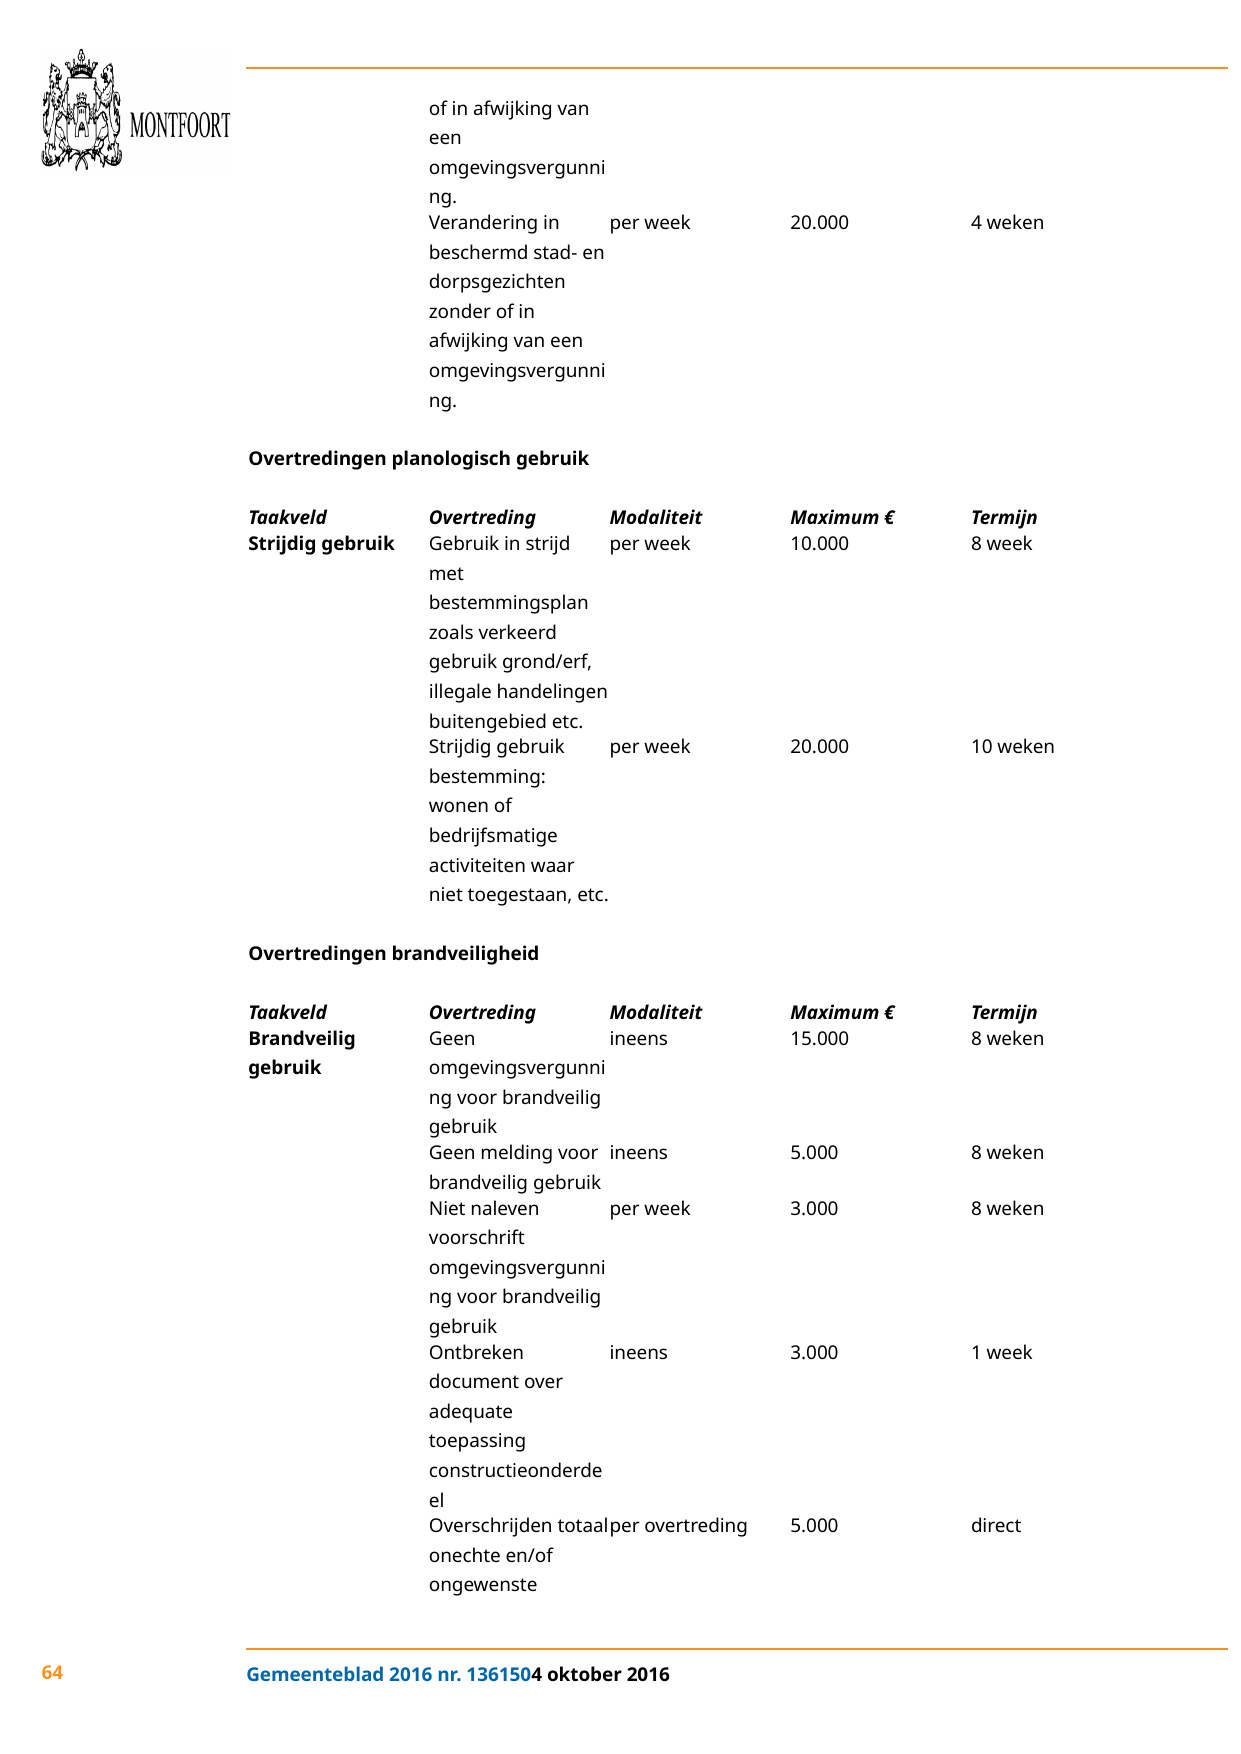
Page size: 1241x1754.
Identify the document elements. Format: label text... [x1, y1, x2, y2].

table_cell ineens [609, 1339, 790, 1512]
table_cell [790, 95, 971, 209]
table_cell 20.000 [790, 209, 971, 412]
table_cell per overtreding [609, 1513, 790, 1597]
table_cell ineens [609, 1025, 790, 1139]
table_header Taakveld [248, 999, 429, 1025]
table_cell Brandveilig gebruik [248, 1025, 429, 1139]
table_cell [248, 1140, 429, 1195]
table_header Overtreding [429, 505, 609, 530]
table_cell [248, 209, 429, 412]
table_cell per week [609, 530, 790, 733]
table_cell Strijdig gebruik [248, 530, 429, 733]
table_cell Niet naleven voorschrift omgevingsvergunning voor brandveilig gebruik [429, 1195, 609, 1339]
table_cell [248, 734, 429, 907]
table_cell [248, 95, 429, 209]
table_cell direct [971, 1513, 1152, 1597]
table_header Overtreding [429, 999, 609, 1025]
table_cell Gebruik in strijd met bestemmingsplan zoals verkeerd gebruik grond/erf, illegale handelingen buitengebied etc. [429, 530, 609, 733]
table_cell Geen melding voor brandveilig gebruik [429, 1140, 609, 1195]
table_cell per week [609, 1195, 790, 1339]
table_cell 15.000 [790, 1025, 971, 1139]
table_cell 10 weken [971, 734, 1152, 907]
text Overtredingen brandveiligheid [248, 940, 1152, 966]
table_cell of in afwijking van een omgevingsvergunning. [429, 95, 609, 209]
table_cell 5.000 [790, 1513, 971, 1597]
table_cell Geen omgevingsvergunning voor brandveilig gebruik [429, 1025, 609, 1139]
table_cell 8 weken [971, 1195, 1152, 1339]
table_cell Strijdig gebruik bestemming: wonen of bedrijfsmatige activiteiten waar niet toegestaan, etc. [429, 734, 609, 907]
table_cell 3.000 [790, 1339, 971, 1512]
table_header Termijn [971, 505, 1152, 530]
table_header Taakveld [248, 505, 429, 530]
table_cell per week [609, 734, 790, 907]
table_cell ineens [609, 1140, 790, 1195]
table_header Modaliteit [609, 505, 790, 530]
table_header Modaliteit [609, 999, 790, 1025]
table_cell [609, 95, 790, 209]
table_header Maximum € [790, 505, 971, 530]
text Overtredingen planologisch gebruik [248, 445, 1152, 471]
table_cell [971, 95, 1152, 209]
table_cell Ontbreken document over adequate toepassing constructieonderdeel [429, 1339, 609, 1512]
table_cell per week [609, 209, 790, 412]
table_header Maximum € [790, 999, 971, 1025]
table_cell Verandering in beschermd stad- en dorpsgezichten zonder of in afwijking van een omgevingsvergunning. [429, 209, 609, 412]
table_cell 8 weken [971, 1140, 1152, 1195]
table_cell 20.000 [790, 734, 971, 907]
table_cell 10.000 [790, 530, 971, 733]
picture [41, 47, 231, 172]
table_cell [248, 1513, 429, 1597]
table_cell 4 weken [971, 209, 1152, 412]
table_header Termijn [971, 999, 1152, 1025]
table_cell [248, 1195, 429, 1339]
table_cell 8 week [971, 530, 1152, 733]
table_cell 1 week [971, 1339, 1152, 1512]
table_cell 8 weken [971, 1025, 1152, 1139]
table_cell 5.000 [790, 1140, 971, 1195]
table_cell [248, 1339, 429, 1512]
table_cell Overschrijden totaal onechte en/of ongewenste [429, 1513, 609, 1597]
table_cell 3.000 [790, 1195, 971, 1339]
